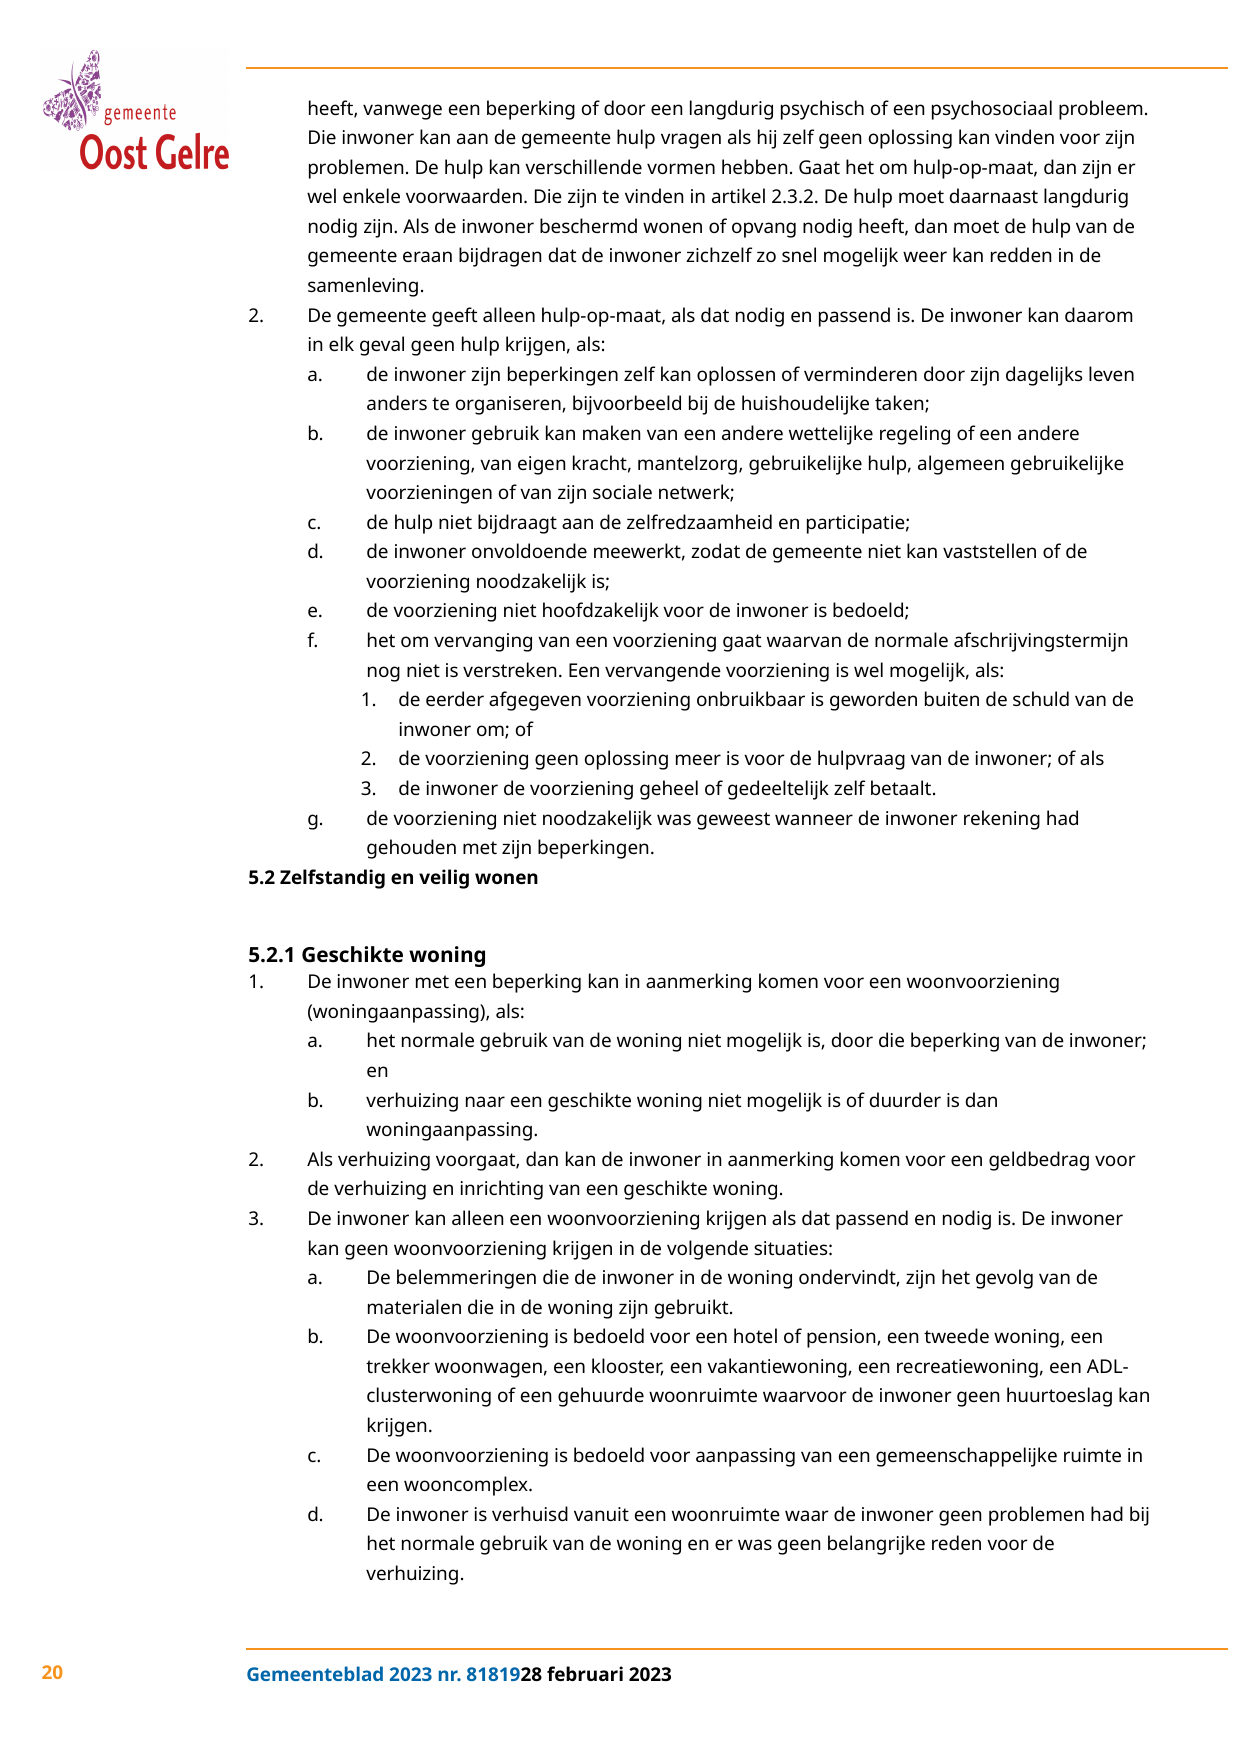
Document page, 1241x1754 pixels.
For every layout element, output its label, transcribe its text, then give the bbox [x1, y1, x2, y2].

list verhuizing naar een geschikte woning niet mogelijk is of duurder is dan woningaanpassing. [307, 1087, 1152, 1142]
picture [41, 47, 231, 172]
list de inwoner gebruik kan maken van een andere wettelijke regeling of een andere voorziening, van eigen kracht, mantelzorg, gebruikelijke hulp, algemeen gebruikelijke voorzieningen of van zijn sociale netwerk; [307, 420, 1152, 505]
list de inwoner onvoldoende meewerkt, zodat de gemeente niet kan vaststellen of de voorziening noodzakelijk is; [307, 538, 1152, 594]
list De woonvoorziening is bedoeld voor aanpassing van een gemeenschappelijke ruimte in een wooncomplex. [307, 1442, 1152, 1497]
list de inwoner de voorziening geheel of gedeeltelijk zelf betaalt. [361, 775, 1152, 801]
list De inwoner is verhuisd vanuit een woonruimte waar de inwoner geen problemen had bij het normale gebruik van de woning en er was geen belangrijke reden voor de verhuizing. [307, 1501, 1152, 1586]
list het om vervanging van een voorziening gaat waarvan de normale afschrijvingstermijn nog niet is verstreken. Een vervangende voorziening is wel mogelijk, als: [307, 627, 1152, 683]
list het normale gebruik van de woning niet mogelijk is, door die beperking van de inwoner; en [307, 1028, 1152, 1083]
list De inwoner met een beperking kan in aanmerking komen voor een woonvoorziening (woningaanpassing), als: [248, 968, 1152, 1024]
list De woonvoorziening is bedoeld voor een hotel of pension, een tweede woning, een trekker woonwagen, een klooster, een vakantiewoning, een recreatiewoning, een ADL-clusterwoning of een gehuurde woonruimte waarvoor de inwoner geen huurtoeslag kan krijgen. [307, 1323, 1152, 1438]
list heeft, vanwege een beperking of door een langdurig psychisch of een psychosociaal probleem. Die inwoner kan aan de gemeente hulp vragen als hij zelf geen oplossing kan vinden voor zijn problemen. De hulp kan verschillende vormen hebben. Gaat het om hulp-op-maat, dan zijn er wel enkele voorwaarden. Die zijn te vinden in artikel 2.3.2. De hulp moet daarnaast langdurig nodig zijn. Als de inwoner beschermd wonen of opvang nodig heeft, dan moet de hulp van de gemeente eraan bijdragen dat de inwoner zichzelf zo snel mogelijk weer kan redden in de samenleving. [248, 95, 1152, 298]
list De belemmeringen die de inwoner in de woning ondervindt, zijn het gevolg van de materialen die in de woning zijn gebruikt. [307, 1264, 1152, 1320]
text 5.2.1 Geschikte woning [248, 940, 1152, 968]
list Als verhuizing voorgaat, dan kan de inwoner in aanmerking komen voor een geldbedrag voor de verhuizing en inrichting van een geschikte woning. [248, 1146, 1152, 1201]
text 5.2 Zelfstandig en veilig wonen [248, 864, 1152, 890]
list de inwoner zijn beperkingen zelf kan oplossen of verminderen door zijn dagelijks leven anders te organiseren, bijvoorbeeld bij de huishoudelijke taken; [307, 361, 1152, 416]
list de voorziening geen oplossing meer is voor de hulpvraag van de inwoner; of als [361, 746, 1152, 771]
list de voorziening niet hoofdzakelijk voor de inwoner is bedoeld; [307, 598, 1152, 623]
list de eerder afgegeven voorziening onbruikbaar is geworden buiten de schuld van de inwoner om; of [361, 686, 1152, 742]
list De gemeente geeft alleen hulp-op-maat, als dat nodig en passend is. De inwoner kan daarom in elk geval geen hulp krijgen, als: [248, 302, 1152, 357]
list de voorziening niet noodzakelijk was geweest wanneer de inwoner rekening had gehouden met zijn beperkingen. [307, 805, 1152, 860]
list De inwoner kan alleen een woonvoorziening krijgen als dat passend en nodig is. De inwoner kan geen woonvoorziening krijgen in de volgende situaties: [248, 1205, 1152, 1261]
list de hulp niet bijdraagt aan de zelfredzaamheid en participatie; [307, 509, 1152, 535]
